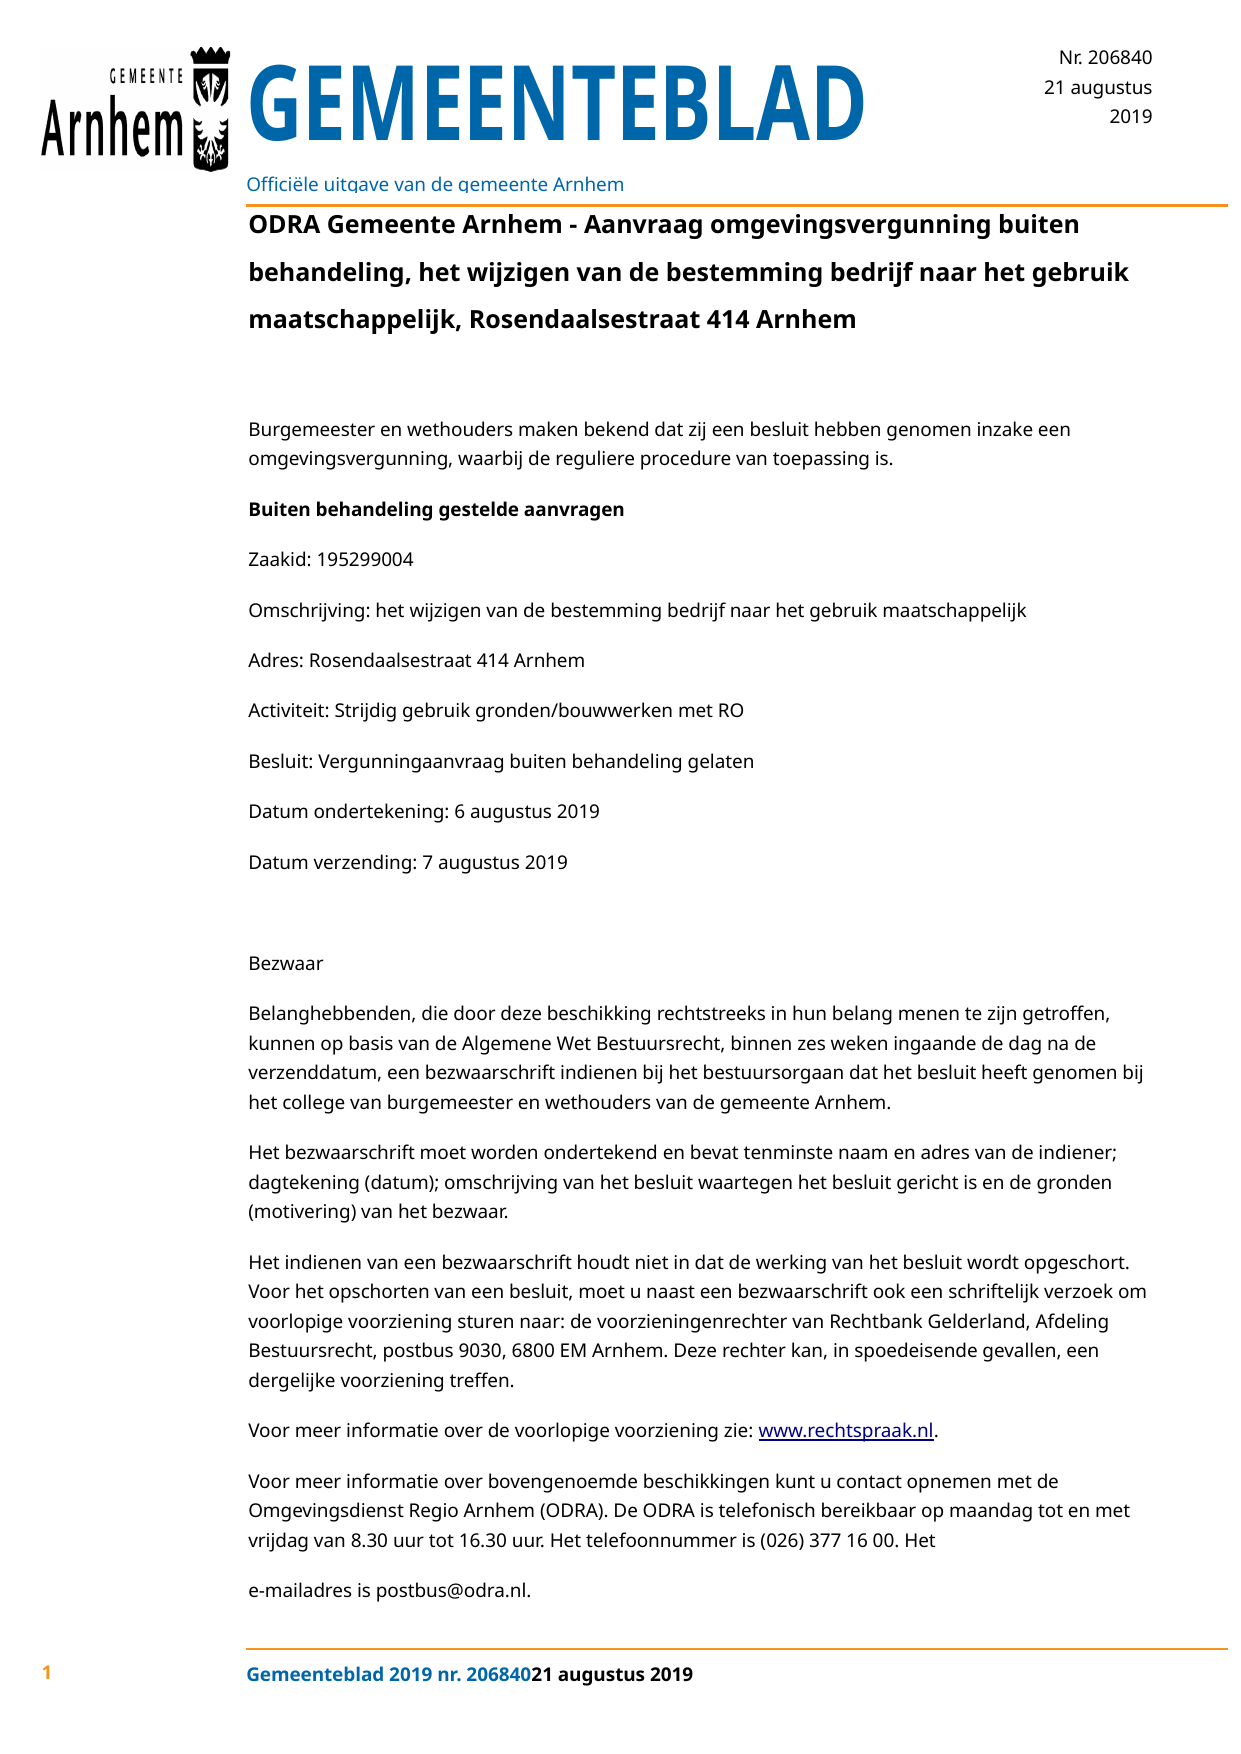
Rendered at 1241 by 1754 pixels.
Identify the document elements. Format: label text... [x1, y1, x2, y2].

text ODRA Gemeente Arnhem - Aanvraag omgevingsvergunning buiten behandeling, het wijzigen van de bestemming bedrijf naar het gebruik maatschappelijk, Rosendaalsestraat 414 Arnhem [248, 207, 1152, 336]
text Datum ondertekening: 6 augustus 2019 [248, 798, 1152, 824]
text Voor meer informatie over de voorlopige voorziening zie: www.rechtspraak.nl. [248, 1418, 1152, 1443]
text Buiten behandeling gestelde aanvragen [248, 496, 1152, 522]
text Adres: Rosendaalsestraat 414 Arnhem [248, 647, 1152, 673]
text Datum verzending: 7 augustus 2019 [248, 849, 1152, 874]
text Zaakid: 195299004 [248, 546, 1152, 572]
text Omschrijving: het wijzigen van de bestemming bedrijf naar het gebruik maatschappelijk [248, 597, 1152, 622]
text e-mailadres is postbus@odra.nl. [248, 1578, 1152, 1603]
text Bezwaar [248, 950, 1152, 975]
text Burgemeester en wethouders maken bekend dat zij een besluit hebben genomen inzake een omgevingsvergunning, waarbij de reguliere procedure van toepassing is. [248, 416, 1152, 471]
text Belanghebbenden, die door deze beschikking rechtstreeks in hun belang menen te zijn getroffen, kunnen op basis van de Algemene Wet Bestuursrecht, binnen zes weken ingaande de dag na de verzenddatum, een bezwaarschrift indienen bij het bestuursorgaan dat het besluit heeft genomen bij het college van burgemeester en wethouders van de gemeente Arnhem. [248, 1000, 1152, 1114]
text Besluit: Vergunningaanvraag buiten behandeling gelaten [248, 748, 1152, 774]
text Voor meer informatie over bovengenoemde beschikkingen kunt u contact opnemen met de Omgevingsdienst Regio Arnhem (ODRA). De ODRA is telefonisch bereikbaar op maandag tot en met vrijdag van 8.30 uur tot 16.30 uur. Het telefoonnummer is (026) 377 16 00. Het [248, 1468, 1152, 1553]
text Het bezwaarschrift moet worden ondertekend en bevat tenminste naam en adres van de indiener; dagtekening (datum); omschrijving van het besluit waartegen het besluit gericht is en de gronden (motivering) van het bezwaar. [248, 1139, 1152, 1224]
picture [41, 47, 231, 172]
text Het indienen van een bezwaarschrift houdt niet in dat de werking van het besluit wordt opgeschort. Voor het opschorten van een besluit, moet u naast een bezwaarschrift ook een schriftelijk verzoek om voorlopige voorziening sturen naar: de voorzieningenrechter van Rechtbank Gelderland, Afdeling Bestuursrecht, postbus 9030, 6800 EM Arnhem. Deze rechter kan, in spoedeisende gevallen, een dergelijke voorziening treffen. [248, 1249, 1152, 1393]
text Activiteit: Strijdig gebruik gronden/bouwwerken met RO [248, 698, 1152, 723]
